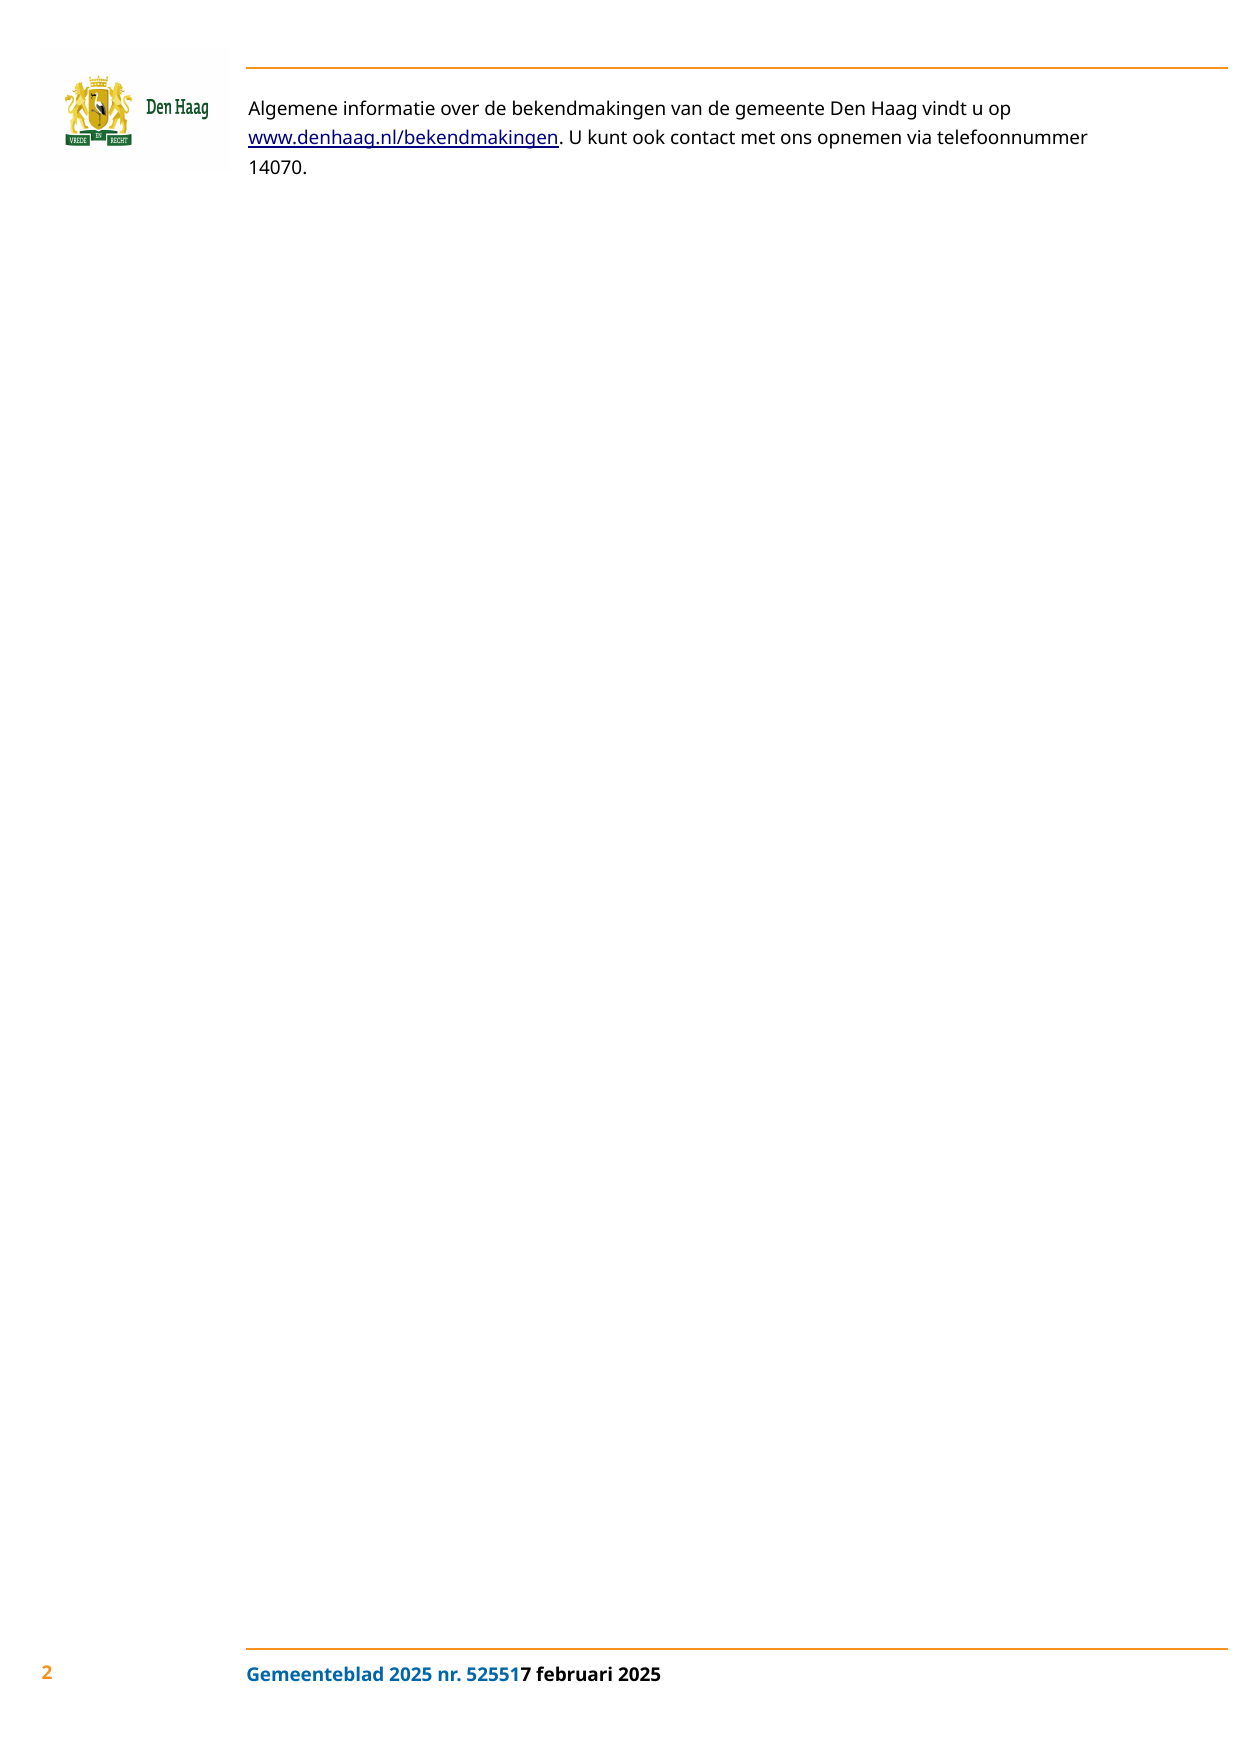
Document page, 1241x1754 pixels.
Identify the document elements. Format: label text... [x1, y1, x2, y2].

picture [41, 47, 231, 172]
text Algemene informatie over de bekendmakingen van de gemeente Den Haag vindt u op www.denhaag.nl/bekendmakingen. U kunt ook contact met ons opnemen via telefoonnummer 14070. [248, 95, 1152, 180]
